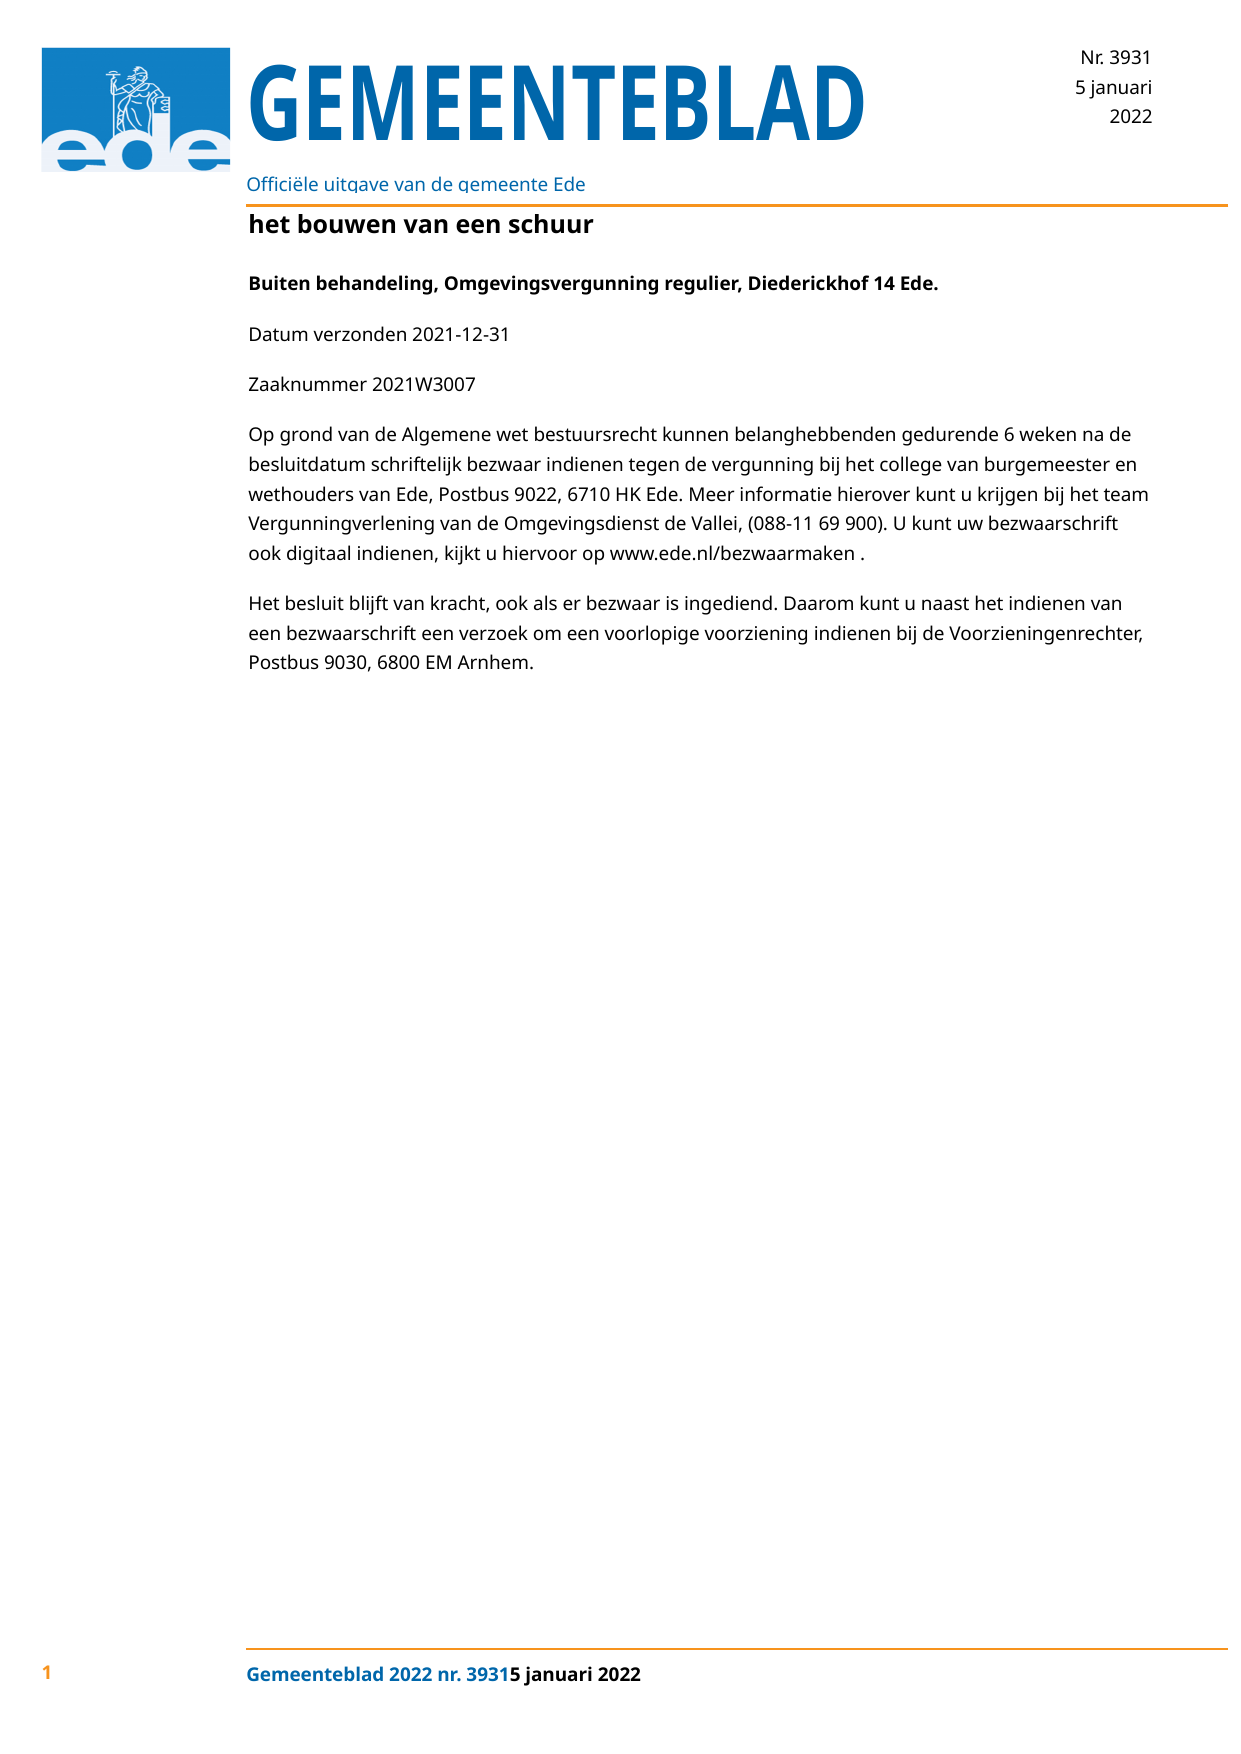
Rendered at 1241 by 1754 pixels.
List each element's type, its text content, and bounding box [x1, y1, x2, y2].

text Zaaknummer 2021W3007 [248, 371, 1152, 397]
text Datum verzonden 2021-12-31 [248, 321, 1152, 346]
text Het besluit blijft van kracht, ook als er bezwaar is ingediend. Daarom kunt u naast het indienen van een bezwaarschrift een verzoek om een voorlopige voorziening indienen bij de Voorzieningenrechter, Postbus 9030, 6800 EM Arnhem. [248, 590, 1152, 675]
picture [41, 47, 231, 172]
text Buiten behandeling, Omgevingsvergunning regulier, Diederickhof 14 Ede. [248, 270, 1152, 296]
text het bouwen van een schuur [248, 207, 1152, 241]
text Op grond van de Algemene wet bestuursrecht kunnen belanghebbenden gedurende 6 weken na de besluitdatum schriftelijk bezwaar indienen tegen de vergunning bij het college van burgemeester en wethouders van Ede, Postbus 9022, 6710 HK Ede. Meer informatie hierover kunt u krijgen bij het team Vergunningverlening van de Omgevingsdienst de Vallei, (088-11 69 900). U kunt uw bezwaarschrift ook digitaal indienen, kijkt u hiervoor op www.ede.nl/bezwaarmaken . [248, 422, 1152, 566]
